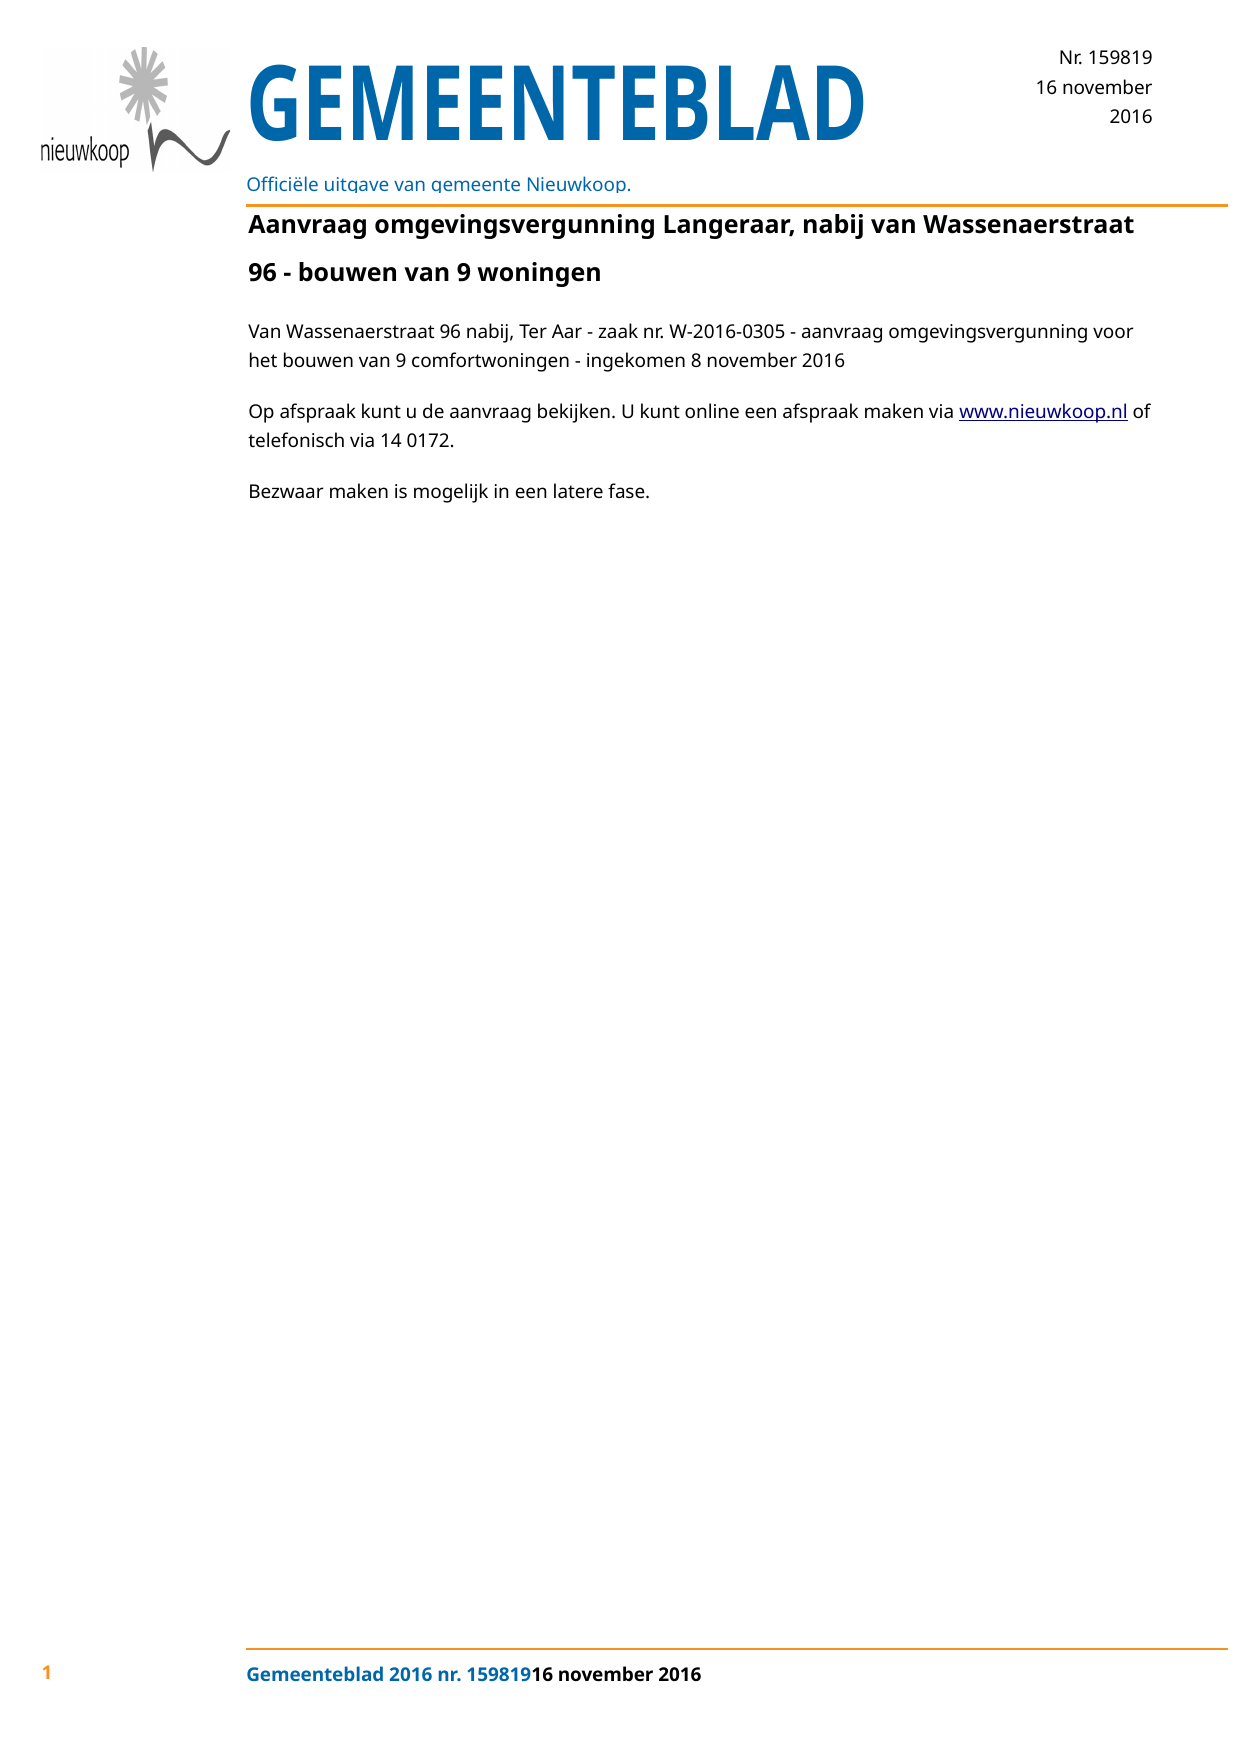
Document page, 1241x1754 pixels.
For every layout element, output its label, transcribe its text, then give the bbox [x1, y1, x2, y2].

text Op afspraak kunt u de aanvraag bekijken. U kunt online een afspraak maken via www.nieuwkoop.nl of telefonisch via 14 0172. [248, 398, 1152, 453]
text Bezwaar maken is mogelijk in een latere fase. [248, 478, 1152, 504]
text Van Wassenaerstraat 96 nabij, Ter Aar - zaak nr. W-2016-0305 - aanvraag omgevingsvergunning voor het bouwen van 9 comfortwoningen - ingekomen 8 november 2016 [248, 318, 1152, 373]
picture [41, 47, 231, 172]
text Aanvraag omgevingsvergunning Langeraar, nabij van Wassenaerstraat 96 - bouwen van 9 woningen [248, 207, 1152, 288]
